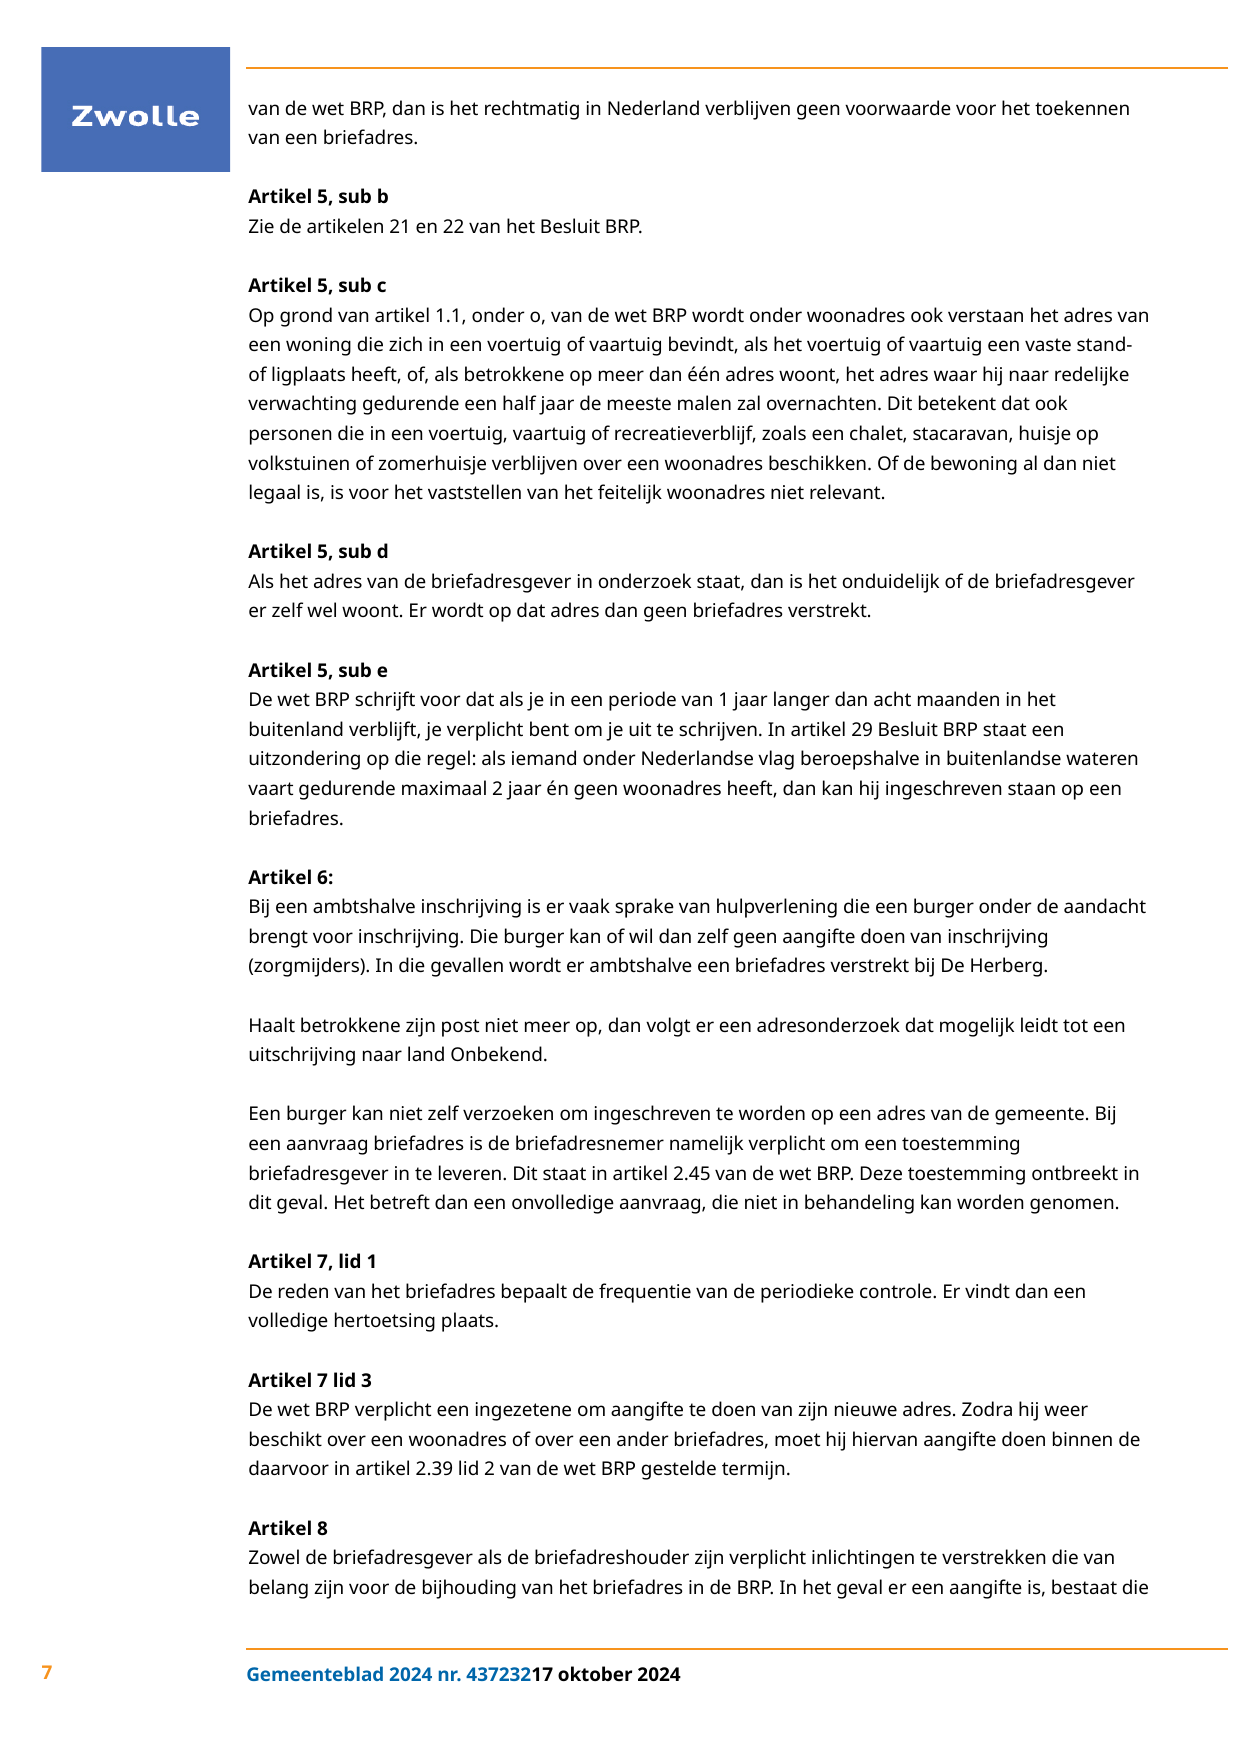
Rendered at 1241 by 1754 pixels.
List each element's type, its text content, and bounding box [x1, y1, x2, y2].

text Zowel de briefadresgever als de briefadreshouder zijn verplicht inlichtingen te verstrekken die van belang zijn voor de bijhouding van het briefadres in de BRP. In het geval er een aangifte is, bestaat die [248, 1544, 1152, 1600]
text Zie de artikelen 21 en 22 van het Besluit BRP. [248, 213, 1152, 239]
text Een burger kan niet zelf verzoeken om ingeschreven te worden op een adres van de gemeente. Bij een aanvraag briefadres is de briefadresnemer namelijk verplicht om een toestemming briefadresgever in te leveren. Dit staat in artikel 2.45 van de wet BRP. Deze toestemming ontbreekt in dit geval. Het betreft dan een onvolledige aanvraag, die niet in behandeling kan worden genomen. [248, 1101, 1152, 1215]
picture [41, 47, 231, 172]
text Bij een ambtshalve inschrijving is er vaak sprake van hulpverlening die een burger onder de aandacht brengt voor inschrijving. Die burger kan of wil dan zelf geen aangifte doen van inschrijving (zorgmijders). In die gevallen wordt er ambtshalve een briefadres verstrekt bij De Herberg. [248, 893, 1152, 978]
text Op grond van artikel 1.1, onder o, van de wet BRP wordt onder woonadres ook verstaan het adres van een woning die zich in een voertuig of vaartuig bevindt, als het voertuig of vaartuig een vaste stand- of ligplaats heeft, of, als betrokkene op meer dan één adres woont, het adres waar hij naar redelijke verwachting gedurende een half jaar de meeste malen zal overnachten. Dit betekent dat ook personen die in een voertuig, vaartuig of recreatieverblijf, zoals een chalet, stacaravan, huisje op volkstuinen of zomerhuisje verblijven over een woonadres beschikken. Of de bewoning al dan niet legaal is, is voor het vaststellen van het feitelijk woonadres niet relevant. [248, 302, 1152, 505]
text De wet BRP verplicht een ingezetene om aangifte te doen van zijn nieuwe adres. Zodra hij weer beschikt over een woonadres of over een ander briefadres, moet hij hiervan aangifte doen binnen de daarvoor in artikel 2.39 lid 2 van de wet BRP gestelde termijn. [248, 1396, 1152, 1481]
text Artikel 7 lid 3 [248, 1367, 1152, 1393]
text Haalt betrokkene zijn post niet meer op, dan volgt er een adresonderzoek dat mogelijk leidt tot een uitschrijving naar land Onbekend. [248, 1012, 1152, 1067]
text De reden van het briefadres bepaalt de frequentie van de periodieke controle. Er vindt dan een volledige hertoetsing plaats. [248, 1278, 1152, 1333]
text Artikel 5, sub b [248, 183, 1152, 209]
text Artikel 5, sub c [248, 272, 1152, 298]
text De wet BRP schrijft voor dat als je in een periode van 1 jaar langer dan acht maanden in het buitenland verblijft, je verplicht bent om je uit te schrijven. In artikel 29 Besluit BRP staat een uitzondering op die regel: als iemand onder Nederlandse vlag beroepshalve in buitenlandse wateren vaart gedurende maximaal 2 jaar én geen woonadres heeft, dan kan hij ingeschreven staan op een briefadres. [248, 686, 1152, 831]
text Artikel 7, lid 1 [248, 1248, 1152, 1274]
text Als het adres van de briefadresgever in onderzoek staat, dan is het onduidelijk of de briefadresgever er zelf wel woont. Er wordt op dat adres dan geen briefadres verstrekt. [248, 568, 1152, 623]
text Artikel 6: [248, 864, 1152, 890]
text Artikel 8 [248, 1515, 1152, 1541]
text Artikel 5, sub e [248, 657, 1152, 683]
text van de wet BRP, dan is het rechtmatig in Nederland verblijven geen voorwaarde voor het toekennen van een briefadres. [248, 95, 1152, 150]
text Artikel 5, sub d [248, 538, 1152, 564]
